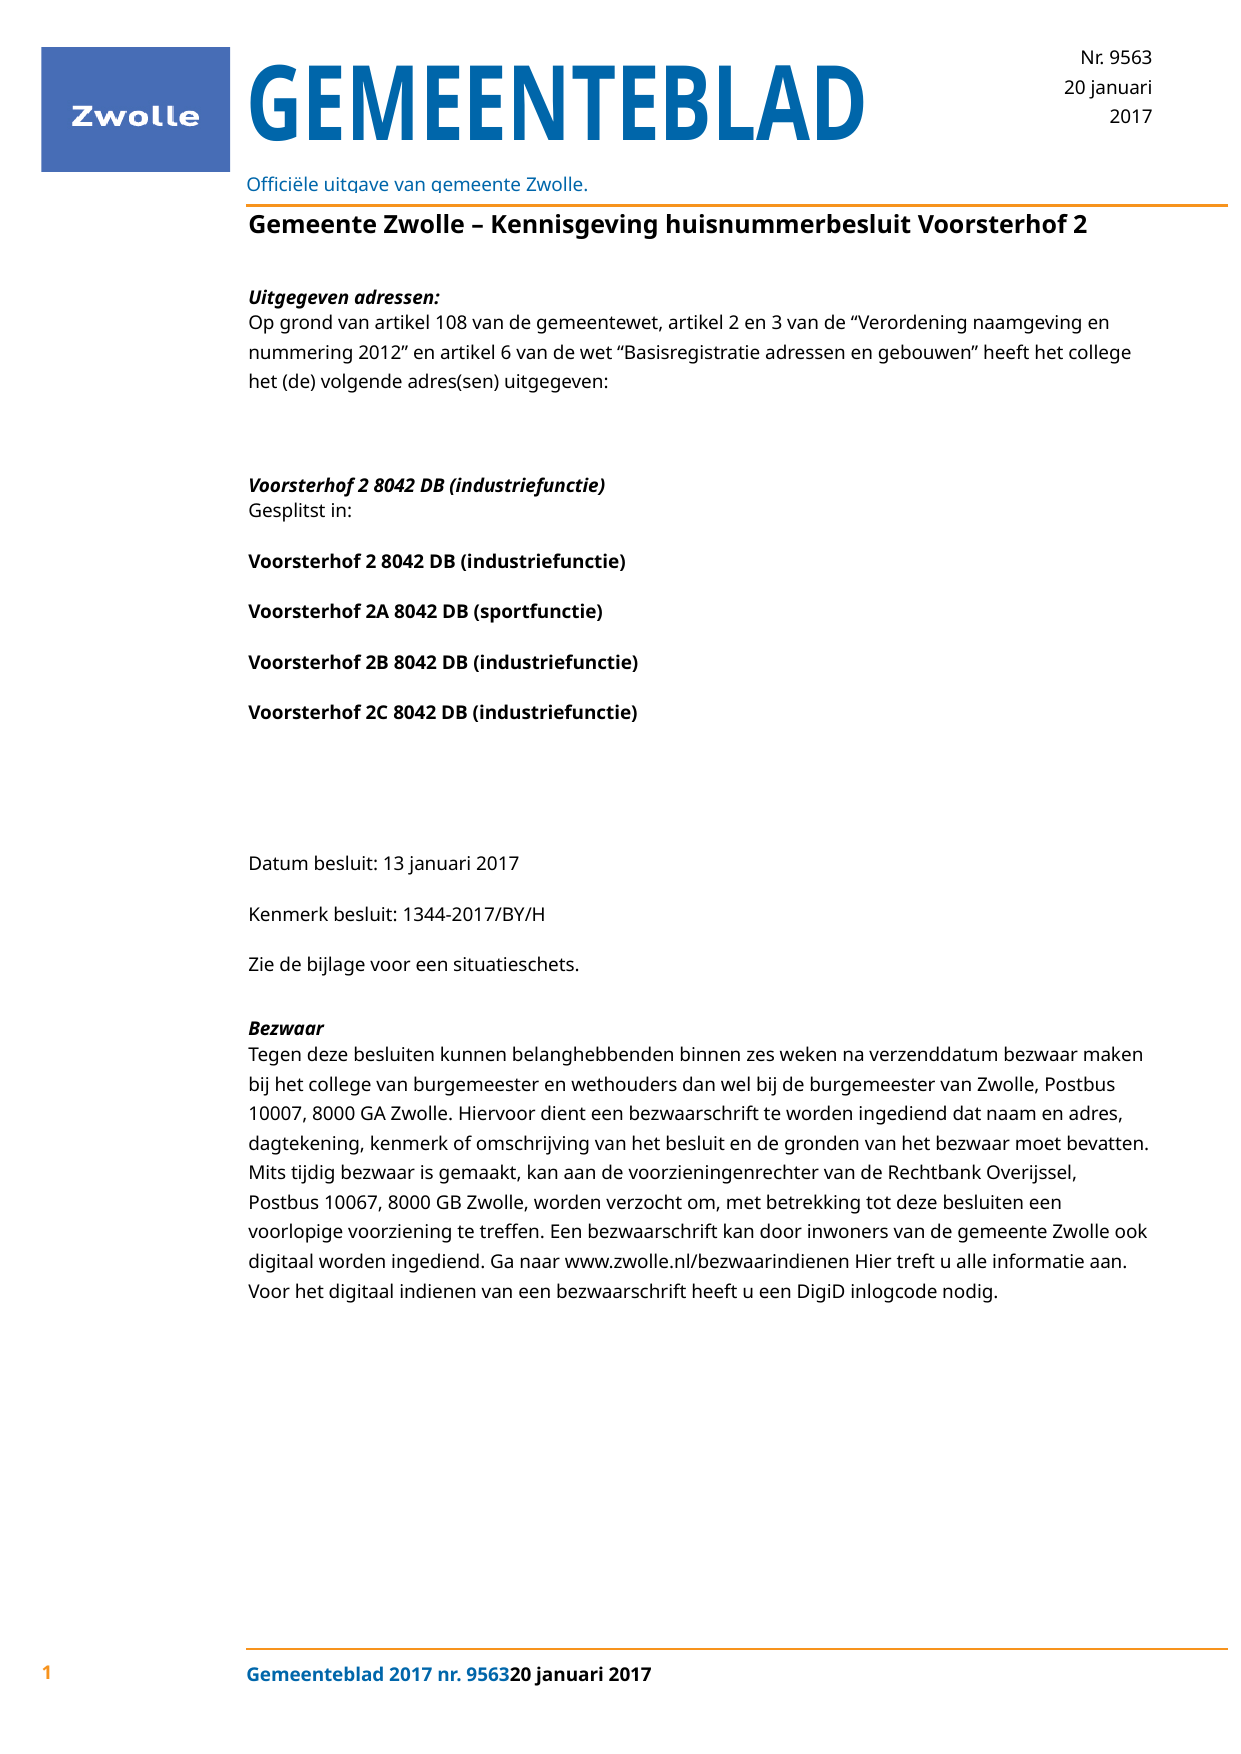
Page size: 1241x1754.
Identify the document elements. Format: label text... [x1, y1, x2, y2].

text Op grond van artikel 108 van de gemeentewet, artikel 2 en 3 van de “Verordening naamgeving en nummering 2012” en artikel 6 van de wet “Basisregistratie adressen en gebouwen” heeft het college het (de) volgende adres(sen) uitgegeven: [248, 309, 1152, 394]
text Voorsterhof 2B 8042 DB (industriefunctie) [248, 649, 1152, 675]
text Kenmerk besluit: 1344-2017/BY/H [248, 901, 1152, 927]
text Voorsterhof 2A 8042 DB (sportfunctie) [248, 598, 1152, 624]
text Voorsterhof 2C 8042 DB (industriefunctie) [248, 699, 1152, 725]
text Gesplitst in: [248, 498, 1152, 523]
text Tegen deze besluiten kunnen belanghebbenden binnen zes weken na verzenddatum bezwaar maken bij het college van burgemeester en wethouders dan wel bij de burgemeester van Zwolle, Postbus 10007, 8000 GA Zwolle. Hiervoor dient een bezwaarschrift te worden ingediend dat naam en adres, dagtekening, kenmerk of omschrijving van het besluit en de gronden van het bezwaar moet bevatten. Mits tijdig bezwaar is gemaakt, kan aan de voorzieningenrechter van de Rechtbank Overijssel, Postbus 10067, 8000 GB Zwolle, worden verzocht om, met betrekking tot deze besluiten een voorlopige voorziening te treffen. Een bezwaarschrift kan door inwoners van de gemeente Zwolle ook digitaal worden ingediend. Ga naar www.zwolle.nl/bezwaarindienen Hier treft u alle informatie aan. Voor het digitaal indienen van een bezwaarschrift heeft u een DigiD inlogcode nodig. [248, 1041, 1152, 1303]
text Bezwaar [248, 1015, 1152, 1041]
text Gemeente Zwolle – Kennisgeving huisnummerbesluit Voorsterhof 2 [248, 207, 1152, 241]
text Voorsterhof 2 8042 DB (industriefunctie) [248, 472, 1152, 498]
text Voorsterhof 2 8042 DB (industriefunctie) [248, 548, 1152, 574]
text Zie de bijlage voor een situatieschets. [248, 951, 1152, 977]
text Uitgegeven adressen: [248, 284, 1152, 309]
text Datum besluit: 13 januari 2017 [248, 851, 1152, 876]
picture [41, 47, 231, 172]
